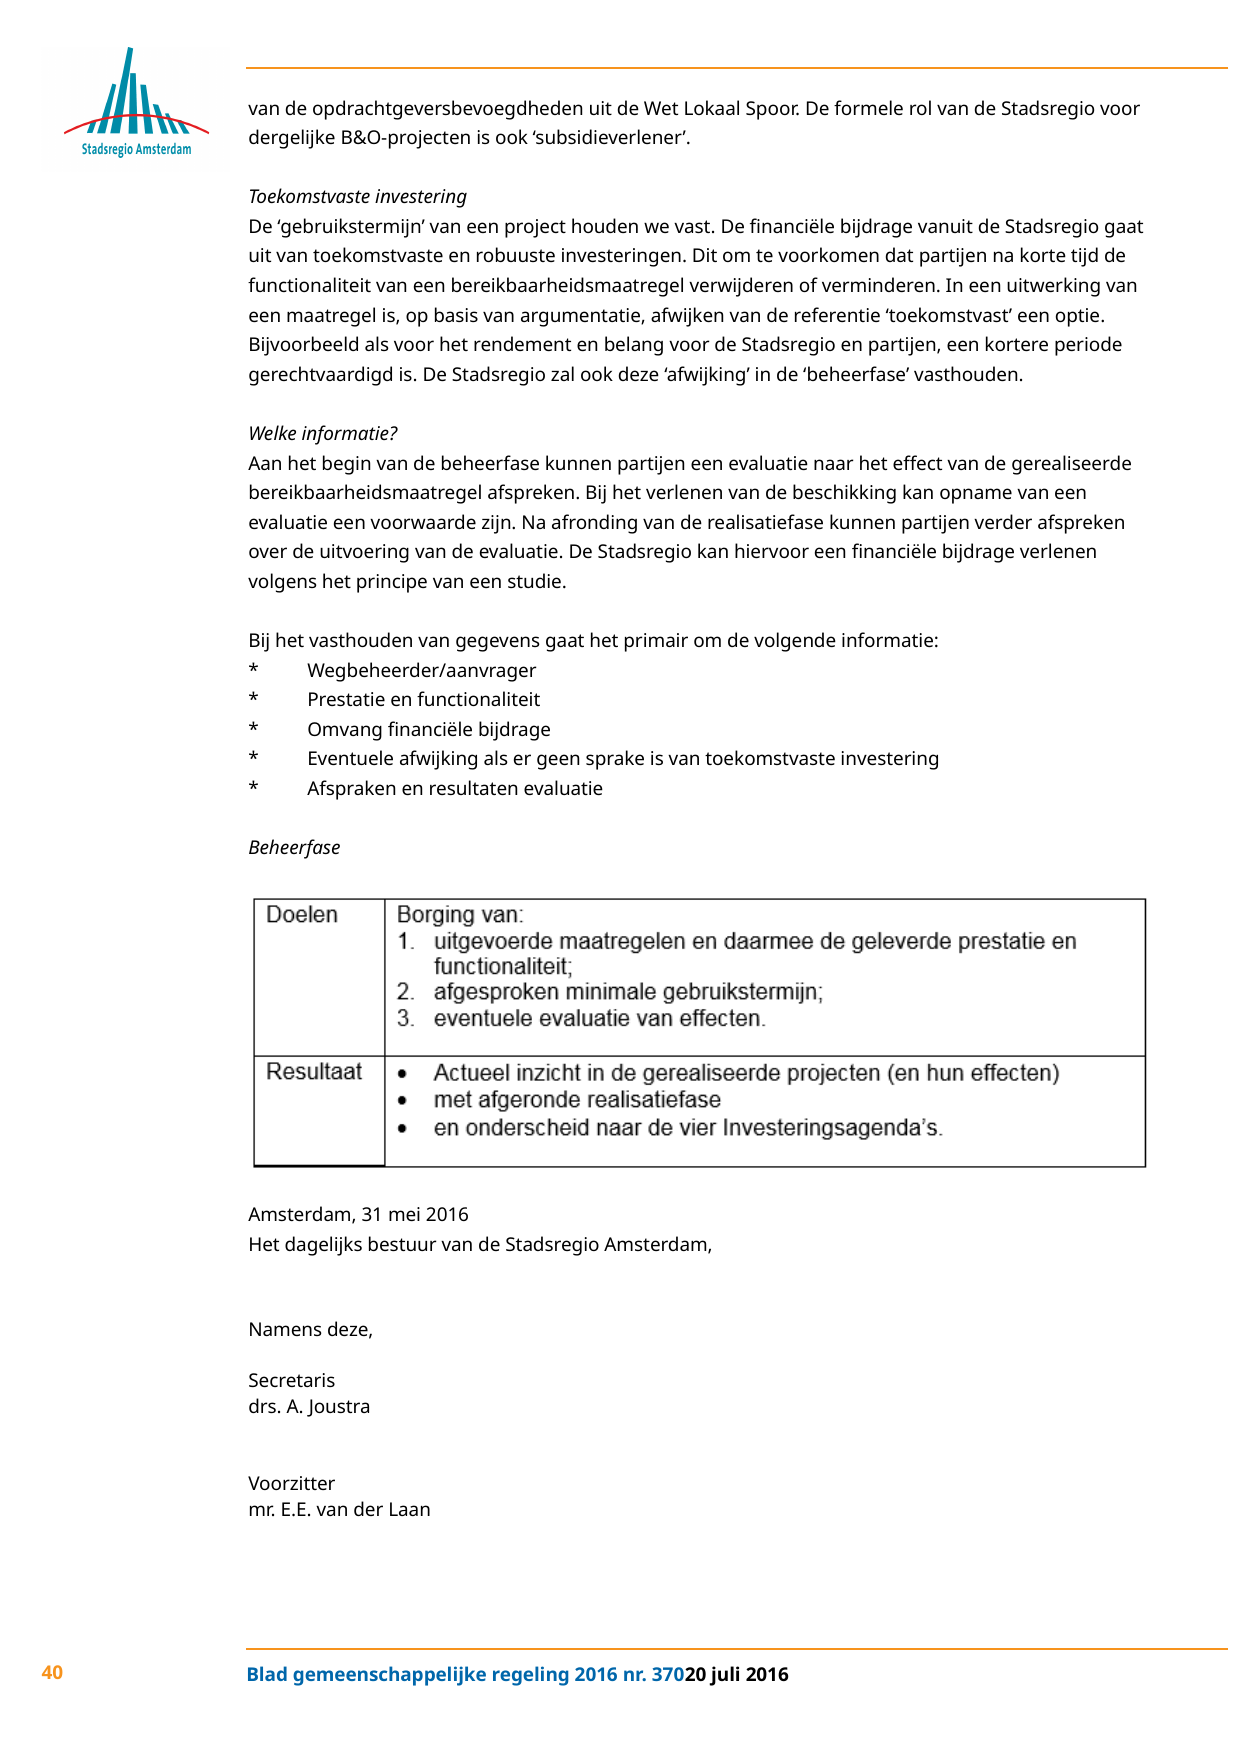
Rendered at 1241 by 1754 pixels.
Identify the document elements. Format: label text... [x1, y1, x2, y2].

text Bij het vasthouden van gegevens gaat het primair om de volgende informatie: [248, 627, 1152, 653]
text Namens deze, [248, 1316, 1152, 1342]
list Omvang financiële bijdrage [248, 716, 1152, 742]
text Toekomstvaste investering [248, 183, 1152, 209]
list Wegbeheerder/aanvrager [248, 657, 1152, 683]
list Prestatie en functionaliteit [248, 686, 1152, 712]
text Voorzitter [248, 1471, 1152, 1496]
text drs. A. Joustra [248, 1393, 1152, 1419]
text Amsterdam, 31 mei 2016 [248, 1202, 1152, 1227]
picture [41, 47, 231, 172]
text De ‘gebruikstermijn’ van een project houden we vast. De financiële bijdrage vanuit de Stadsregio gaat uit van toekomstvaste en robuuste investeringen. Dit om te voorkomen dat partijen na korte tijd de functionaliteit van een bereikbaarheidsmaatregel verwijderen of verminderen. In een uitwerking van een maatregel is, op basis van argumentatie, afwijken van de referentie ‘toekomstvast’ een optie. Bijvoorbeeld als voor het rendement en belang voor de Stadsregio en partijen, een kortere periode gerechtvaardigd is. De Stadsregio zal ook deze ‘afwijking’ in de ‘beheerfase’ vasthouden. [248, 213, 1152, 387]
list Eventuele afwijking als er geen sprake is van toekomstvaste investering [248, 746, 1152, 771]
text mr. E.E. van der Laan [248, 1496, 1152, 1522]
list Afspraken en resultaten evaluatie [248, 775, 1152, 801]
picture [248, 893, 1152, 1172]
text Secretaris [248, 1368, 1152, 1393]
text Het dagelijks bestuur van de Stadsregio Amsterdam, [248, 1231, 1152, 1257]
text Beheerfase [248, 834, 1152, 860]
text Welke informatie? [248, 420, 1152, 446]
text van de opdrachtgeversbevoegdheden uit de Wet Lokaal Spoor. De formele rol van de Stadsregio voor dergelijke B&O-projecten is ook ‘subsidieverlener’. [248, 95, 1152, 150]
text Aan het begin van de beheerfase kunnen partijen een evaluatie naar het effect van de gerealiseerde bereikbaarheidsmaatregel afspreken. Bij het verlenen van de beschikking kan opname van een evaluatie een voorwaarde zijn. Na afronding van de realisatiefase kunnen partijen verder afspreken over de uitvoering van de evaluatie. De Stadsregio kan hiervoor een financiële bijdrage verlenen volgens het principe van een studie. [248, 450, 1152, 594]
